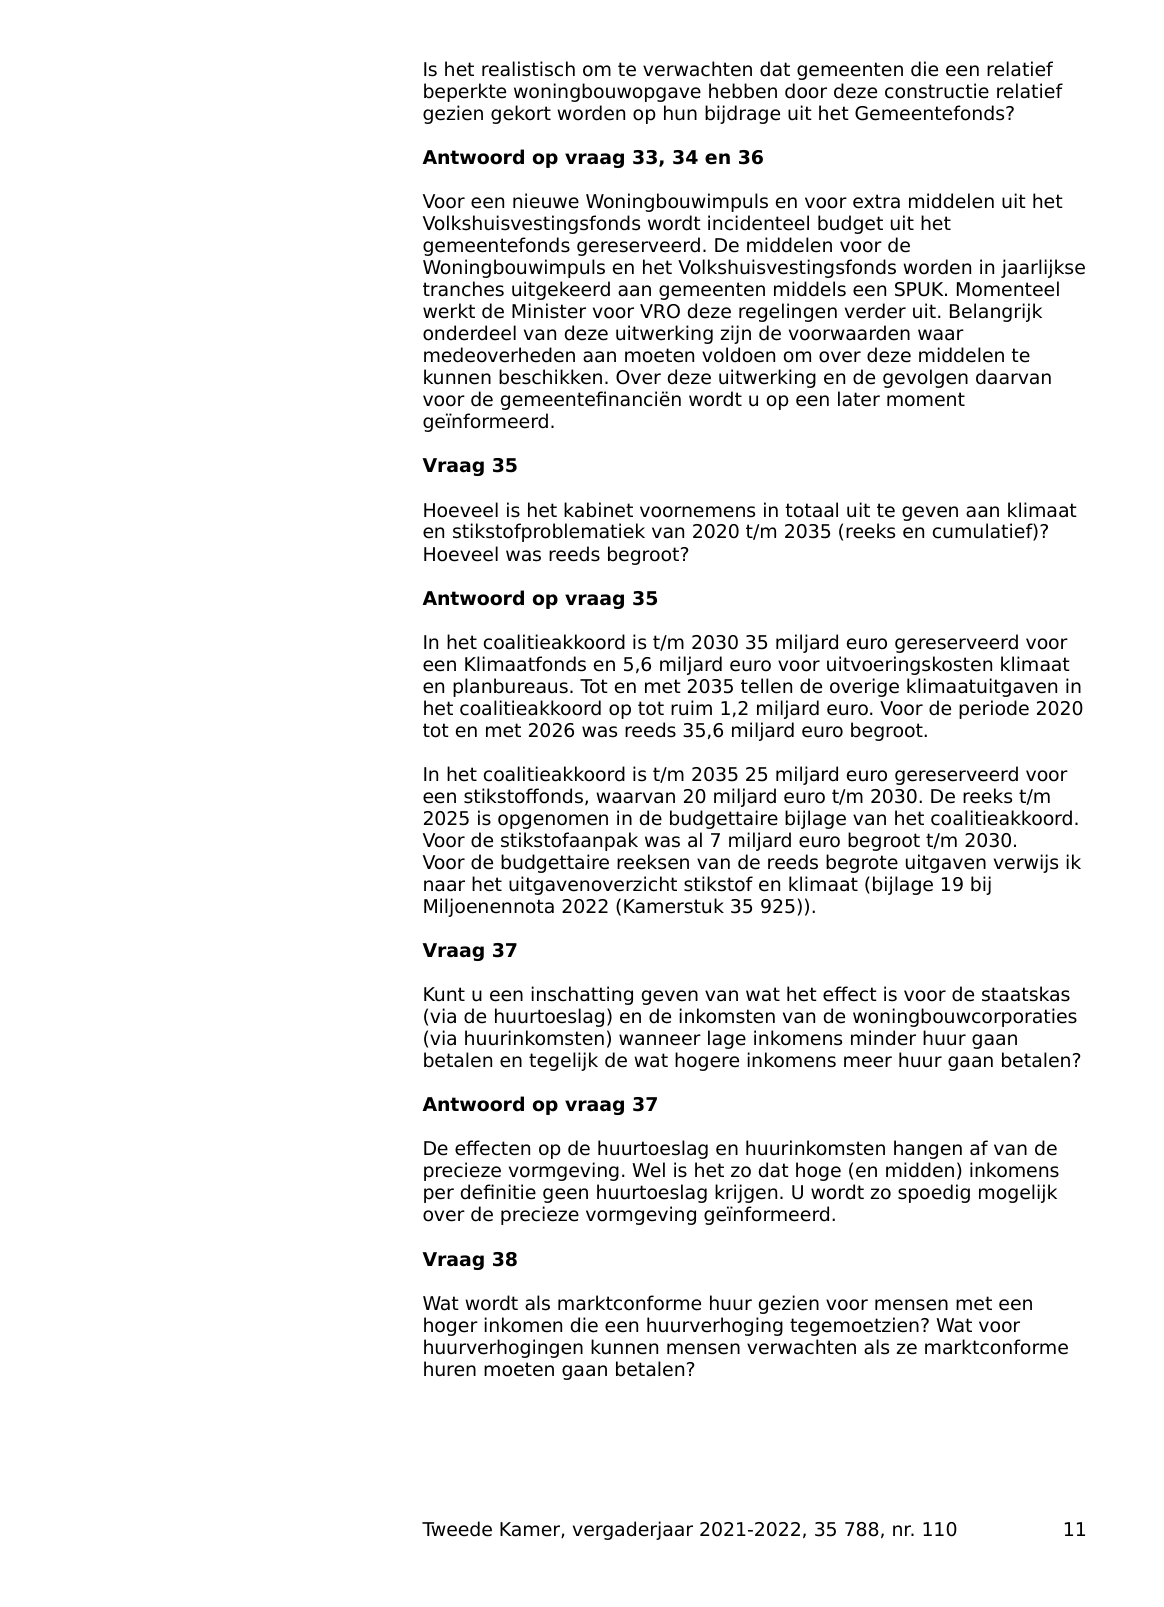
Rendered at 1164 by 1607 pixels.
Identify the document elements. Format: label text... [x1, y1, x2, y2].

subtitle Antwoord op vraag 33, 34 en 36 [422, 147, 1087, 169]
text In het coalitieakkoord is t/m 2030 35 miljard euro gereserveerd voor een Klimaatfonds en 5,6 miljard euro voor uitvoeringskosten klimaat en planbureaus. Tot en met 2035 tellen de overige klimaatuitgaven in het coalitieakkoord op tot ruim 1,2 miljard euro. Voor de periode 2020 tot en met 2026 was reeds 35,6 miljard euro begroot. [422, 632, 1087, 742]
text Kunt u een inschatting geven van wat het effect is voor de staatskas (via de huurtoeslag) en de inkomsten van de woningbouwcorporaties (via huurinkomsten) wanneer lage inkomens minder huur gaan betalen en tegelijk de wat hogere inkomens meer huur gaan betalen? [422, 984, 1087, 1072]
text Wat wordt als marktconforme huur gezien voor mensen met een hoger inkomen die een huurverhoging tegemoetzien? Wat voor huurverhogingen kunnen mensen verwachten als ze marktconforme huren moeten gaan betalen? [422, 1293, 1087, 1381]
text De effecten op de huurtoeslag en huurinkomsten hangen af van de precieze vormgeving. Wel is het zo dat hoge (en midden) inkomens per definitie geen huurtoeslag krijgen. U wordt zo spoedig mogelijk over de precieze vormgeving geïnformeerd. [422, 1138, 1087, 1226]
subtitle Antwoord op vraag 37 [422, 1094, 1087, 1116]
subtitle Vraag 38 [422, 1248, 1087, 1270]
subtitle Vraag 35 [422, 455, 1087, 477]
subtitle Antwoord op vraag 35 [422, 588, 1087, 609]
subtitle Vraag 37 [422, 940, 1087, 962]
text In het coalitieakkoord is t/m 2035 25 miljard euro gereserveerd voor een stikstoffonds, waarvan 20 miljard euro t/m 2030. De reeks t/m 2025 is opgenomen in de budgettaire bijlage van het coalitieakkoord. Voor de stikstofaanpak was al 7 miljard euro begroot t/m 2030. [422, 764, 1087, 852]
text Voor de budgettaire reeksen van de reeds begrote uitgaven verwijs ik naar het uitgavenoverzicht stikstof en klimaat (bijlage 19 bij Miljoenennota 2022 (Kamerstuk 35 925)). [422, 852, 1087, 918]
text Hoeveel is het kabinet voornemens in totaal uit te geven aan klimaat en stikstofproblematiek van 2020 t/m 2035 (reeks en cumulatief)? Hoeveel was reeds begroot? [422, 499, 1087, 565]
text Voor een nieuwe Woningbouwimpuls en voor extra middelen uit het Volkshuisvestingsfonds wordt incidenteel budget uit het gemeentefonds gereserveerd. De middelen voor de Woningbouwimpuls en het Volkshuisvestingsfonds worden in jaarlijkse tranches uitgekeerd aan gemeenten middels een SPUK. Momenteel werkt de Minister voor VRO deze regelingen verder uit. Belangrijk onderdeel van deze uitwerking zijn de voorwaarden waar medeoverheden aan moeten voldoen om over deze middelen te kunnen beschikken. Over deze uitwerking en de gevolgen daarvan voor de gemeentefinanciën wordt u op een later moment geïnformeerd. [422, 191, 1087, 433]
text Is het realistisch om te verwachten dat gemeenten die een relatief beperkte woningbouwopgave hebben door deze constructie relatief gezien gekort worden op hun bijdrage uit het Gemeentefonds? [422, 59, 1087, 125]
